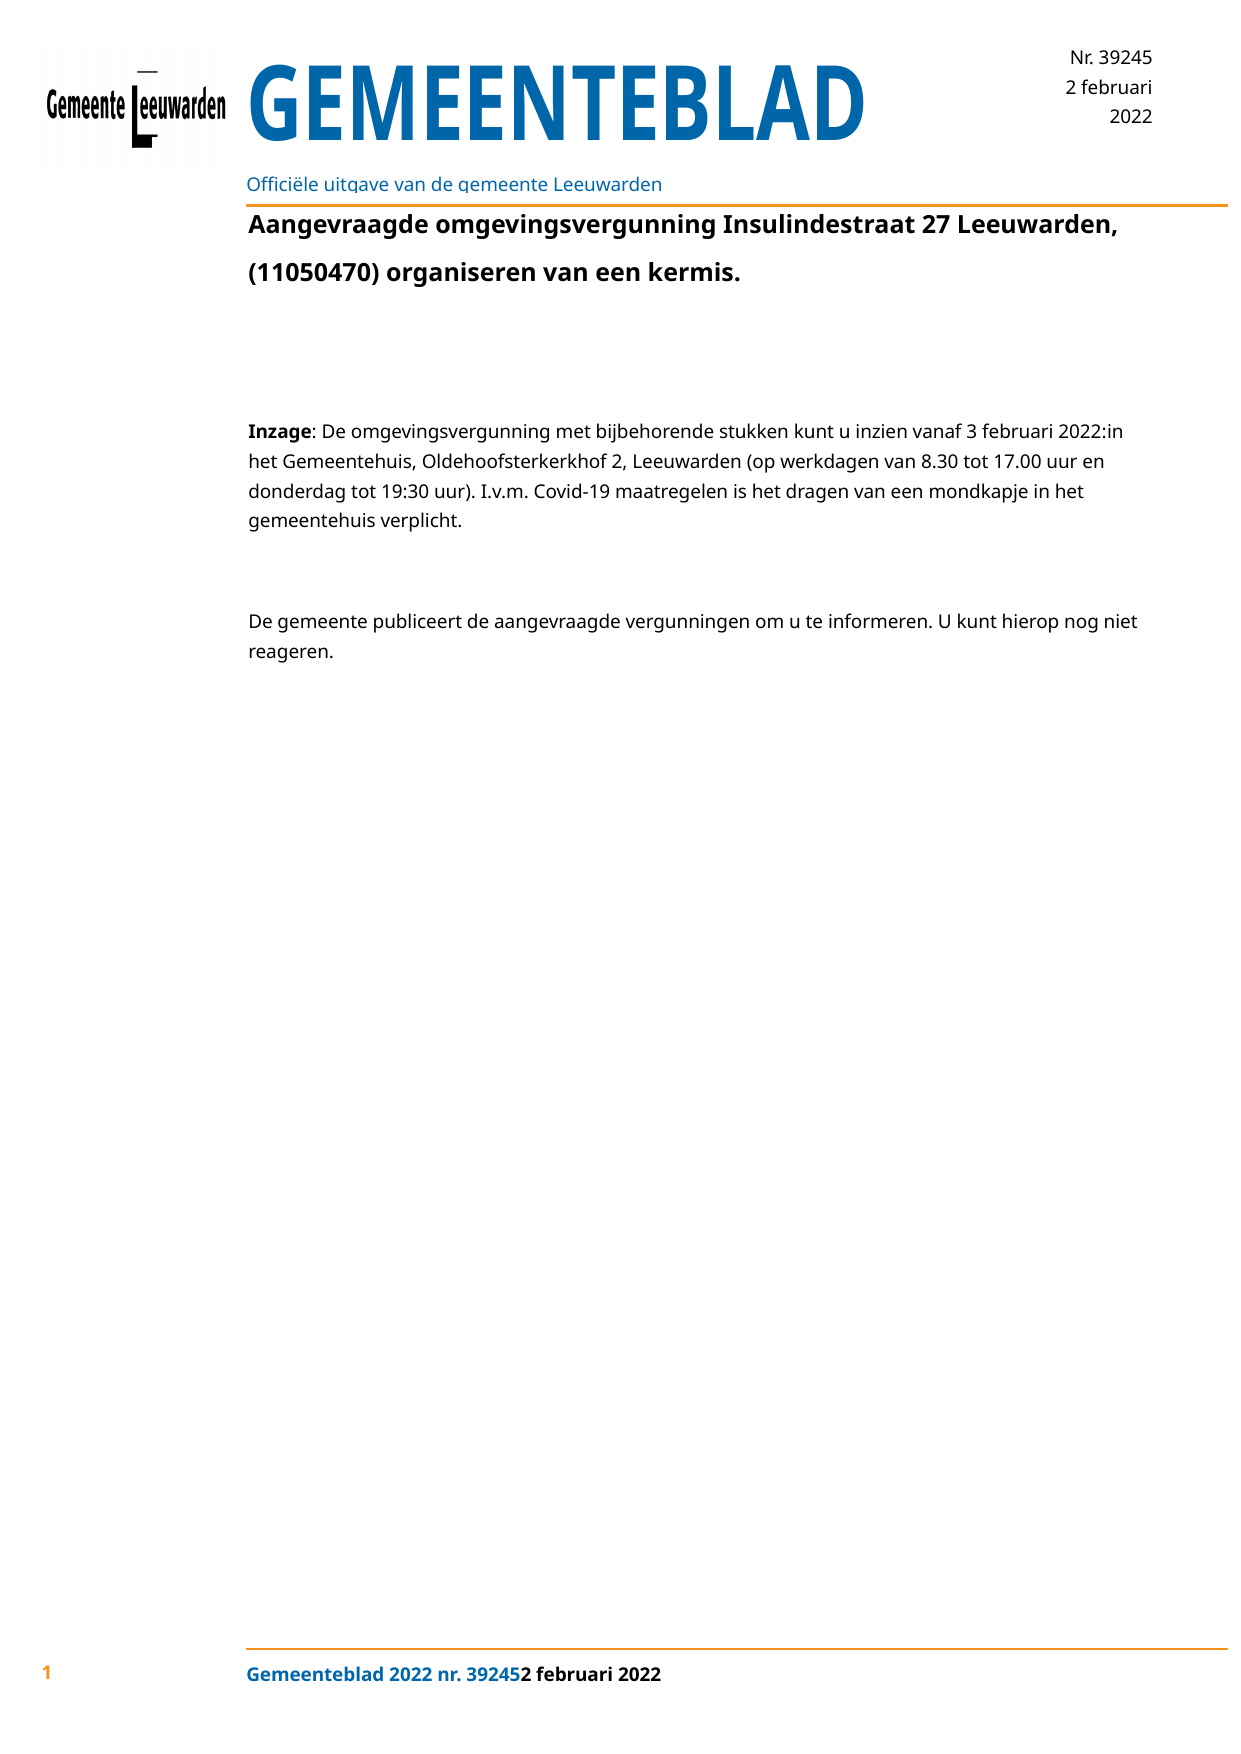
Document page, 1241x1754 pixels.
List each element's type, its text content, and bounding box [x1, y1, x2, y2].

text Inzage: De omgevingsvergunning met bijbehorende stukken kunt u inzien vanaf 3 februari 2022:in het Gemeentehuis, Oldehoofsterkerkhof 2, Leeuwarden (op werkdagen van 8.30 tot 17.00 uur en donderdag tot 19:30 uur). I.v.m. Covid-19 maatregelen is het dragen van een mondkapje in het gemeentehuis verplicht. [248, 419, 1152, 533]
text De gemeente publiceert de aangevraagde vergunningen om u te informeren. U kunt hierop nog niet reageren. [248, 608, 1152, 664]
picture [41, 47, 231, 172]
text Aangevraagde omgevingsvergunning Insulindestraat 27 Leeuwarden, (11050470) organiseren van een kermis. [248, 207, 1152, 288]
